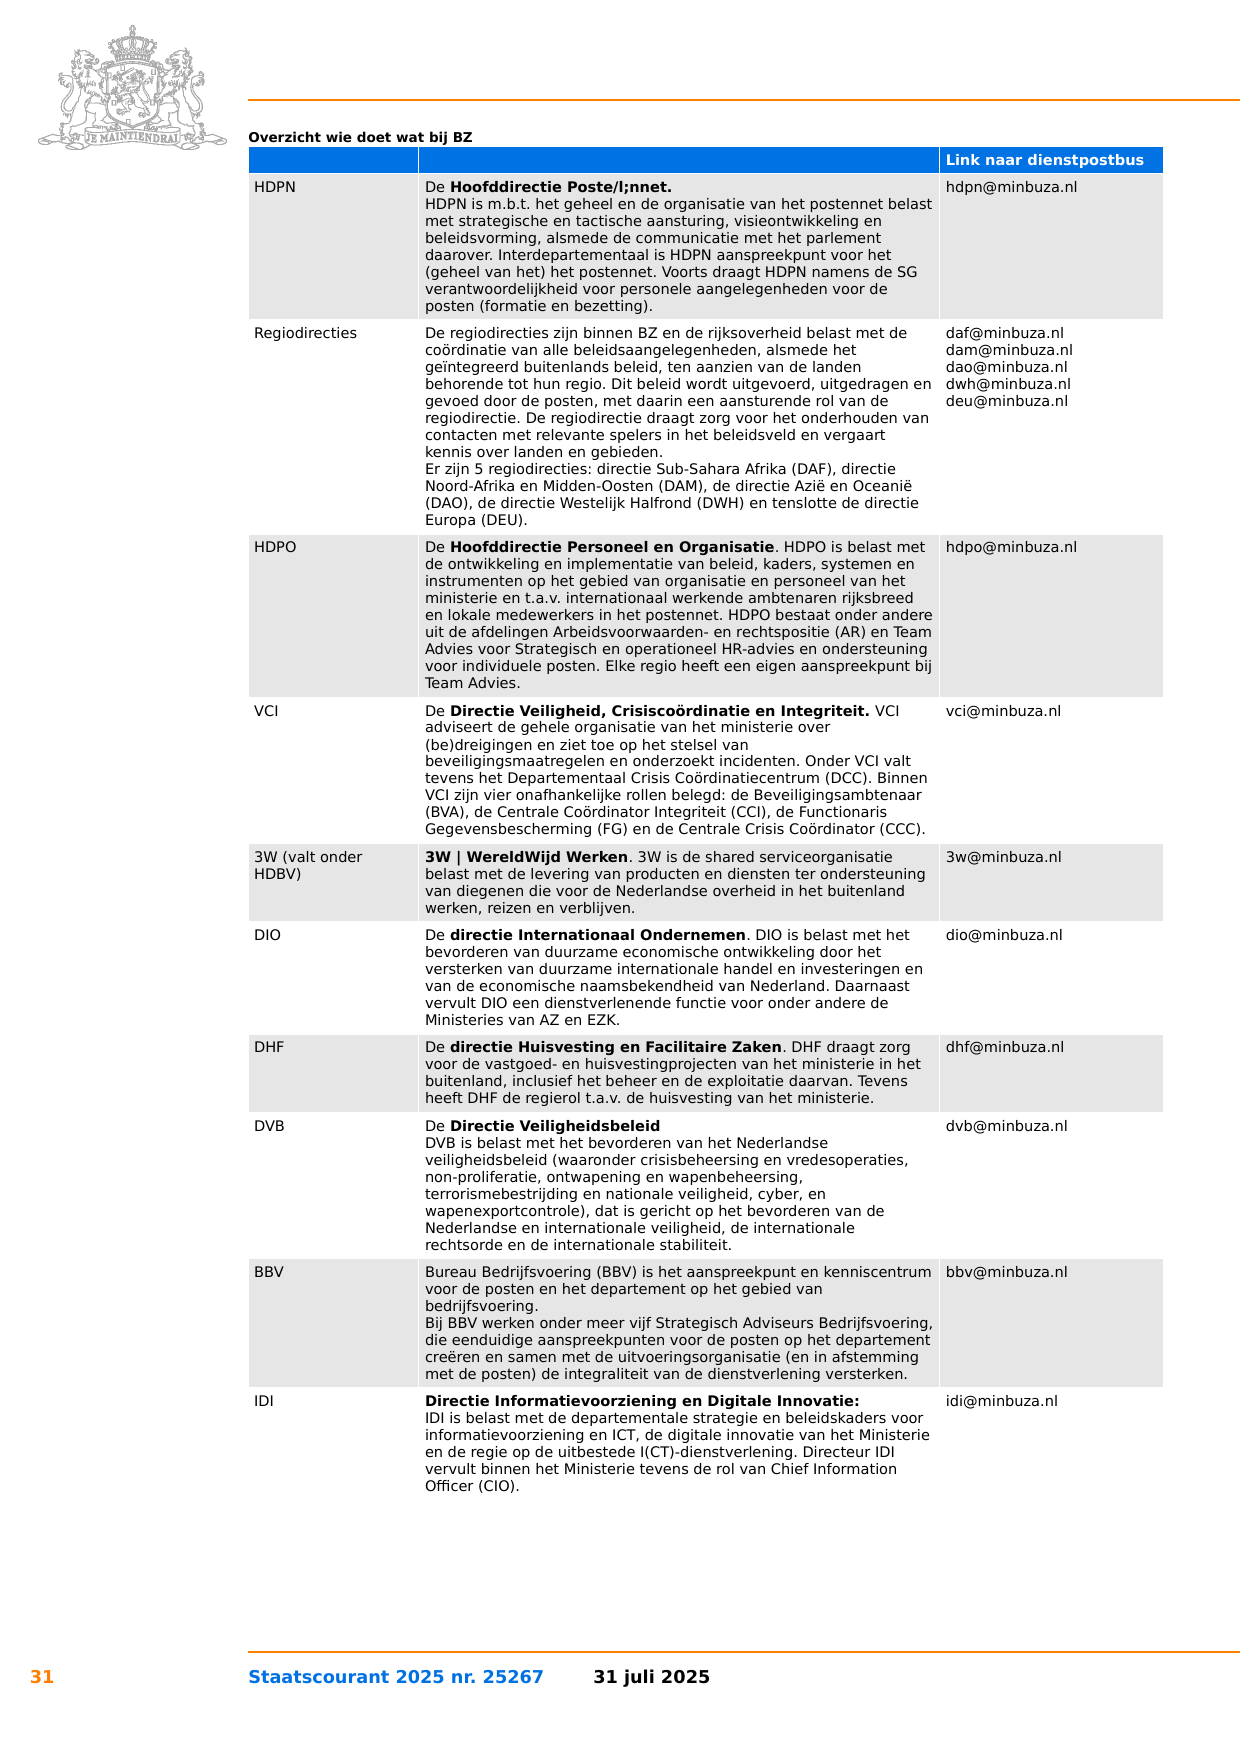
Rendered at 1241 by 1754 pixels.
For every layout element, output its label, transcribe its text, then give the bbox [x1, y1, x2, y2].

table_cell IDI [249, 1389, 418, 1500]
table_header Overzicht wie doet wat bij BZ [248, 130, 1163, 146]
table_cell [419, 147, 939, 173]
table_cell vci@minbuza.nl [940, 698, 1163, 843]
table_cell De Hoofddirectie Poste/l;nnet. HDPN is m.b.t. het geheel en de organisatie van het postennet belast met strategische en tactische aansturing, visieontwikkeling en beleidsvorming, alsmede de communicatie met het parlement daarover. Interdepartementaal is HDPN aanspreekpunt voor het (geheel van het) het postennet. Voorts draagt HDPN namens de SG verantwoordelijkheid voor personele aangelegenheden voor de posten (formatie en bezetting). [419, 174, 939, 319]
table_cell DVB [249, 1113, 418, 1258]
table_cell De regiodirecties zijn binnen BZ en de rijksoverheid belast met de coördinatie van alle beleidsaangelegenheden, alsmede het geïntegreerd buitenlands beleid, ten aanzien van de landen behorende tot hun regio. Dit beleid wordt uitgevoerd, uitgedragen en gevoed door de posten, met daarin een aansturende rol van de regiodirectie. De regiodirectie draagt zorg voor het onderhouden van contacten met relevante spelers in het beleidsveld en vergaart kennis over landen en gebieden. Er zijn 5 regiodirecties: directie Sub-Sahara Afrika (DAF), directie Noord-Afrika en Midden-Oosten (DAM), de directie Azië en Oceanië (DAO), de directie Westelijk Halfrond (DWH) en tenslotte de directie Europa (DEU). [419, 320, 939, 533]
table_cell DHF [249, 1035, 418, 1112]
table_cell De directie Huisvesting en Facilitaire Zaken. DHF draagt zorg voor de vastgoed- en huisvestingprojecten van het ministerie in het buitenland, inclusief het beheer en de exploitatie daarvan. Tevens heeft DHF de regierol t.a.v. de huisvesting van het ministerie. [419, 1035, 939, 1112]
table_cell De Hoofddirectie Personeel en Organisatie. HDPO is belast met de ontwikkeling en implementatie van beleid, kaders, systemen en instrumenten op het gebied van organisatie en personeel van het ministerie en t.a.v. internationaal werkende ambtenaren rijksbreed en lokale medewerkers in het postennet. HDPO bestaat onder andere uit de afdelingen Arbeidsvoorwaarden- en rechtspositie (AR) en Team Advies voor Strategisch en operationeel HR-advies en ondersteuning voor individuele posten. Elke regio heeft een eigen aanspreekpunt bij Team Advies. [419, 535, 939, 697]
table_cell 3W | WereldWijd Werken. 3W is de shared serviceorganisatie belast met de levering van producten en diensten ter ondersteuning van diegenen die voor de Nederlandse overheid in het buitenland werken, reizen en verblijven. [419, 844, 939, 921]
table_cell Regiodirecties [249, 320, 418, 533]
table_cell 3W (valt onder HDBV) [249, 844, 418, 921]
table_cell VCI [249, 698, 418, 843]
table_cell De Directie Veiligheid, Crisiscoördinatie en Integriteit. VCI adviseert de gehele organisatie van het ministerie over (be)dreigingen en ziet toe op het stelsel van beveiligingsmaatregelen en onderzoekt incidenten. Onder VCI valt tevens het Departementaal Crisis Coördinatiecentrum (DCC). Binnen VCI zijn vier onafhankelijke rollen belegd: de Beveiligingsambtenaar (BVA), de Centrale Coördinator Integriteit (CCI), de Functionaris Gegevensbescherming (FG) en de Centrale Crisis Coördinator (CCC). [419, 698, 939, 843]
table_cell daf@minbuza.nl dam@minbuza.nl dao@minbuza.nl dwh@minbuza.nl deu@minbuza.nl [940, 320, 1163, 533]
table_cell dhf@minbuza.nl [940, 1035, 1163, 1112]
picture [38, 25, 227, 150]
table_cell hdpo@minbuza.nl [940, 535, 1163, 697]
table_cell Link naar dienstpostbus [940, 147, 1163, 173]
table_cell De directie Internationaal Ondernemen. DIO is belast met het bevorderen van duurzame economische ontwikkeling door het versterken van duurzame internationale handel en investeringen en van de economische naamsbekendheid van Nederland. Daarnaast vervult DIO een dienstverlenende functie voor onder andere de Ministeries van AZ en EZK. [419, 922, 939, 1033]
table_cell HDPN [249, 174, 418, 319]
table_cell idi@minbuza.nl [940, 1389, 1163, 1500]
table_cell BBV [249, 1259, 418, 1387]
table_cell bbv@minbuza.nl [940, 1259, 1163, 1387]
table_cell Directie Informatievoorziening en Digitale Innovatie: IDI is belast met de departementale strategie en beleidskaders voor informatievoorziening en ICT, de digitale innovatie van het Ministerie en de regie op de uitbestede I(CT)-dienstverlening. Directeur IDI vervult binnen het Ministerie tevens de rol van Chief Information Officer (CIO). [419, 1389, 939, 1500]
table_cell [249, 147, 418, 173]
table_cell Bureau Bedrijfsvoering (BBV) is het aanspreekpunt en kenniscentrum voor de posten en het departement op het gebied van bedrijfsvoering. Bij BBV werken onder meer vijf Strategisch Adviseurs Bedrijfsvoering, die eenduidige aanspreekpunten voor de posten op het departement creëren en samen met de uitvoeringsorganisatie (en in afstemming met de posten) de integraliteit van de dienstverlening versterken. [419, 1259, 939, 1387]
table_cell dvb@minbuza.nl [940, 1113, 1163, 1258]
table_cell 3w@minbuza.nl [940, 844, 1163, 921]
table_cell DIO [249, 922, 418, 1033]
table_cell HDPO [249, 535, 418, 697]
table_cell De Directie Veiligheidsbeleid DVB is belast met het bevorderen van het Nederlandse veiligheidsbeleid (waaronder crisisbeheersing en vredesoperaties, non-proliferatie, ontwapening en wapenbeheersing, terrorismebestrijding en nationale veiligheid, cyber, en wapenexportcontrole), dat is gericht op het bevorderen van de Nederlandse en internationale veiligheid, de internationale rechtsorde en de internationale stabiliteit. [419, 1113, 939, 1258]
table_cell hdpn@minbuza.nl [940, 174, 1163, 319]
table_cell dio@minbuza.nl [940, 922, 1163, 1033]
